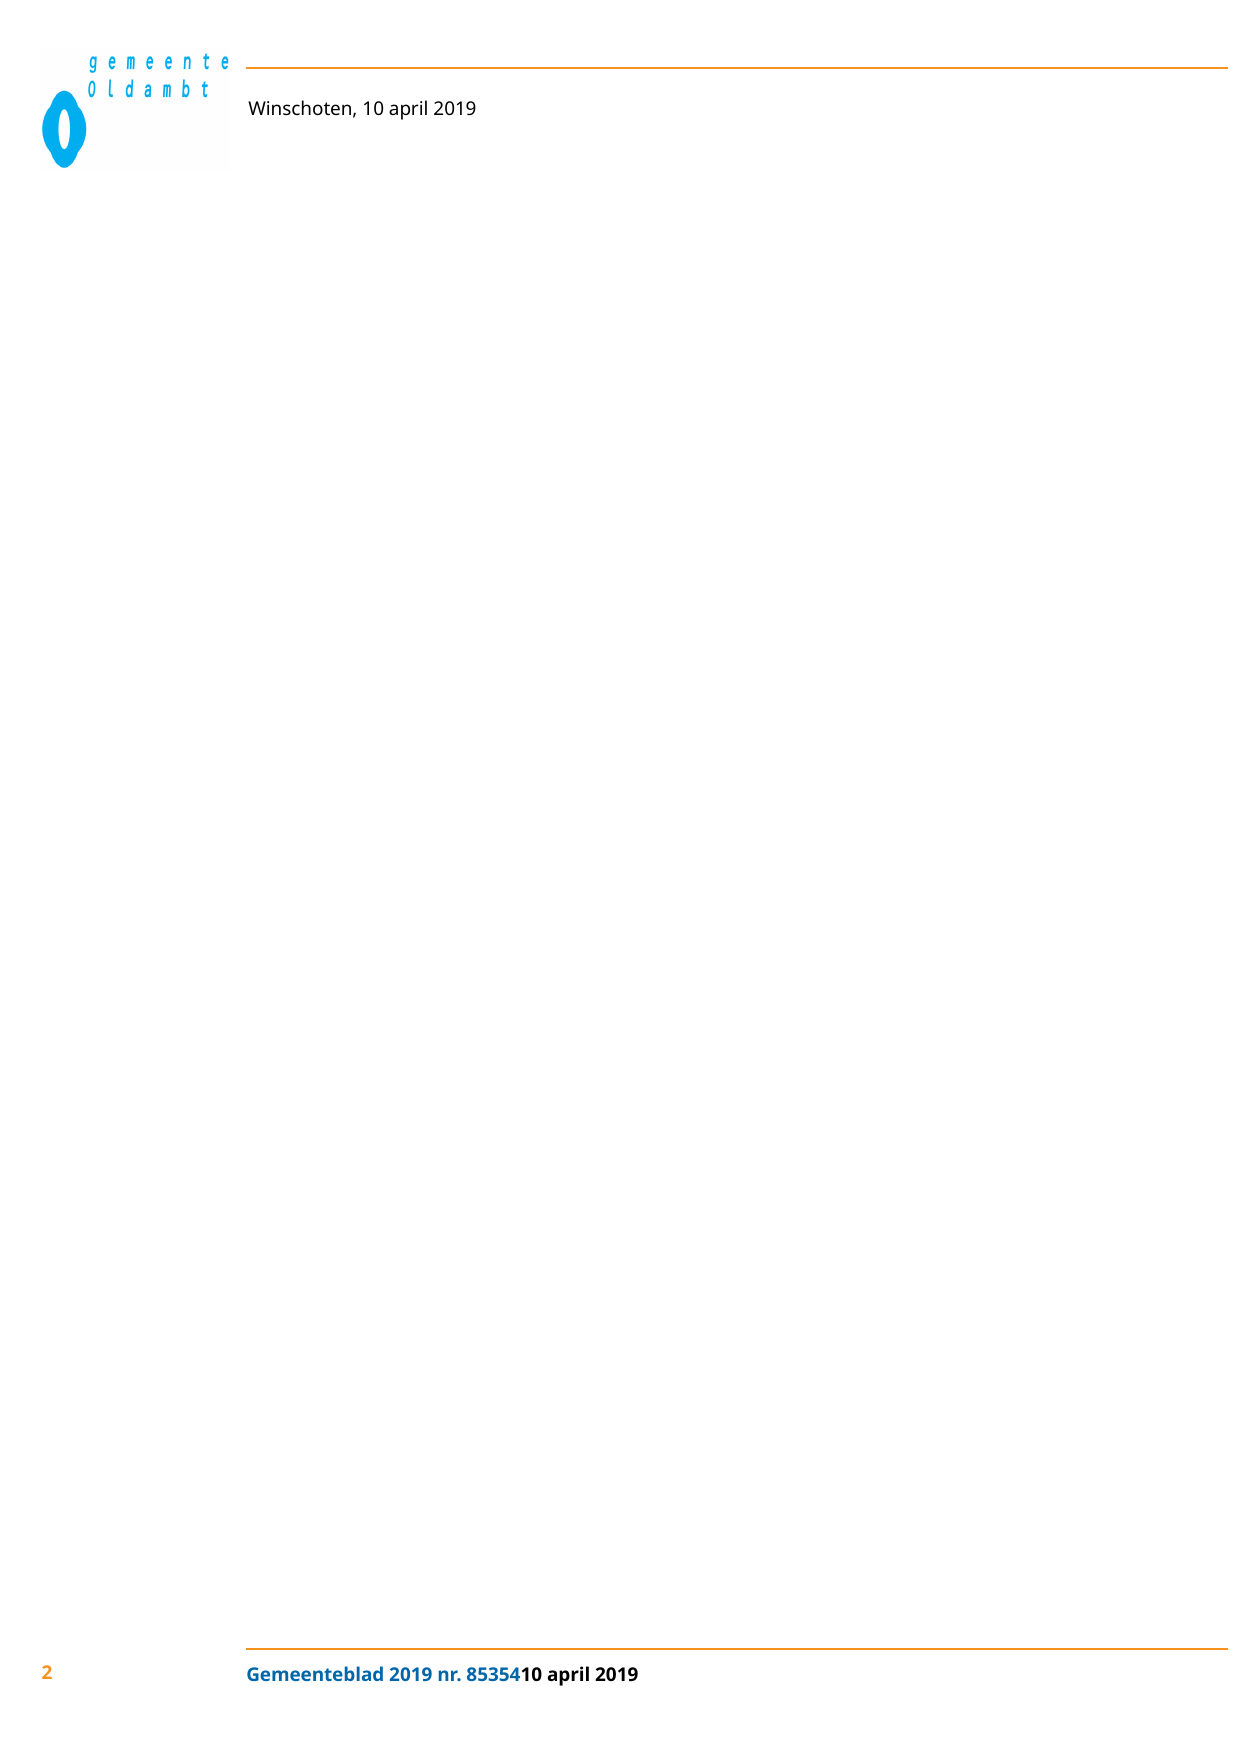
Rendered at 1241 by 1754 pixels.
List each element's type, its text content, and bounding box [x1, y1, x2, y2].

picture [41, 47, 231, 172]
text Winschoten, 10 april 2019 [248, 95, 1152, 121]
